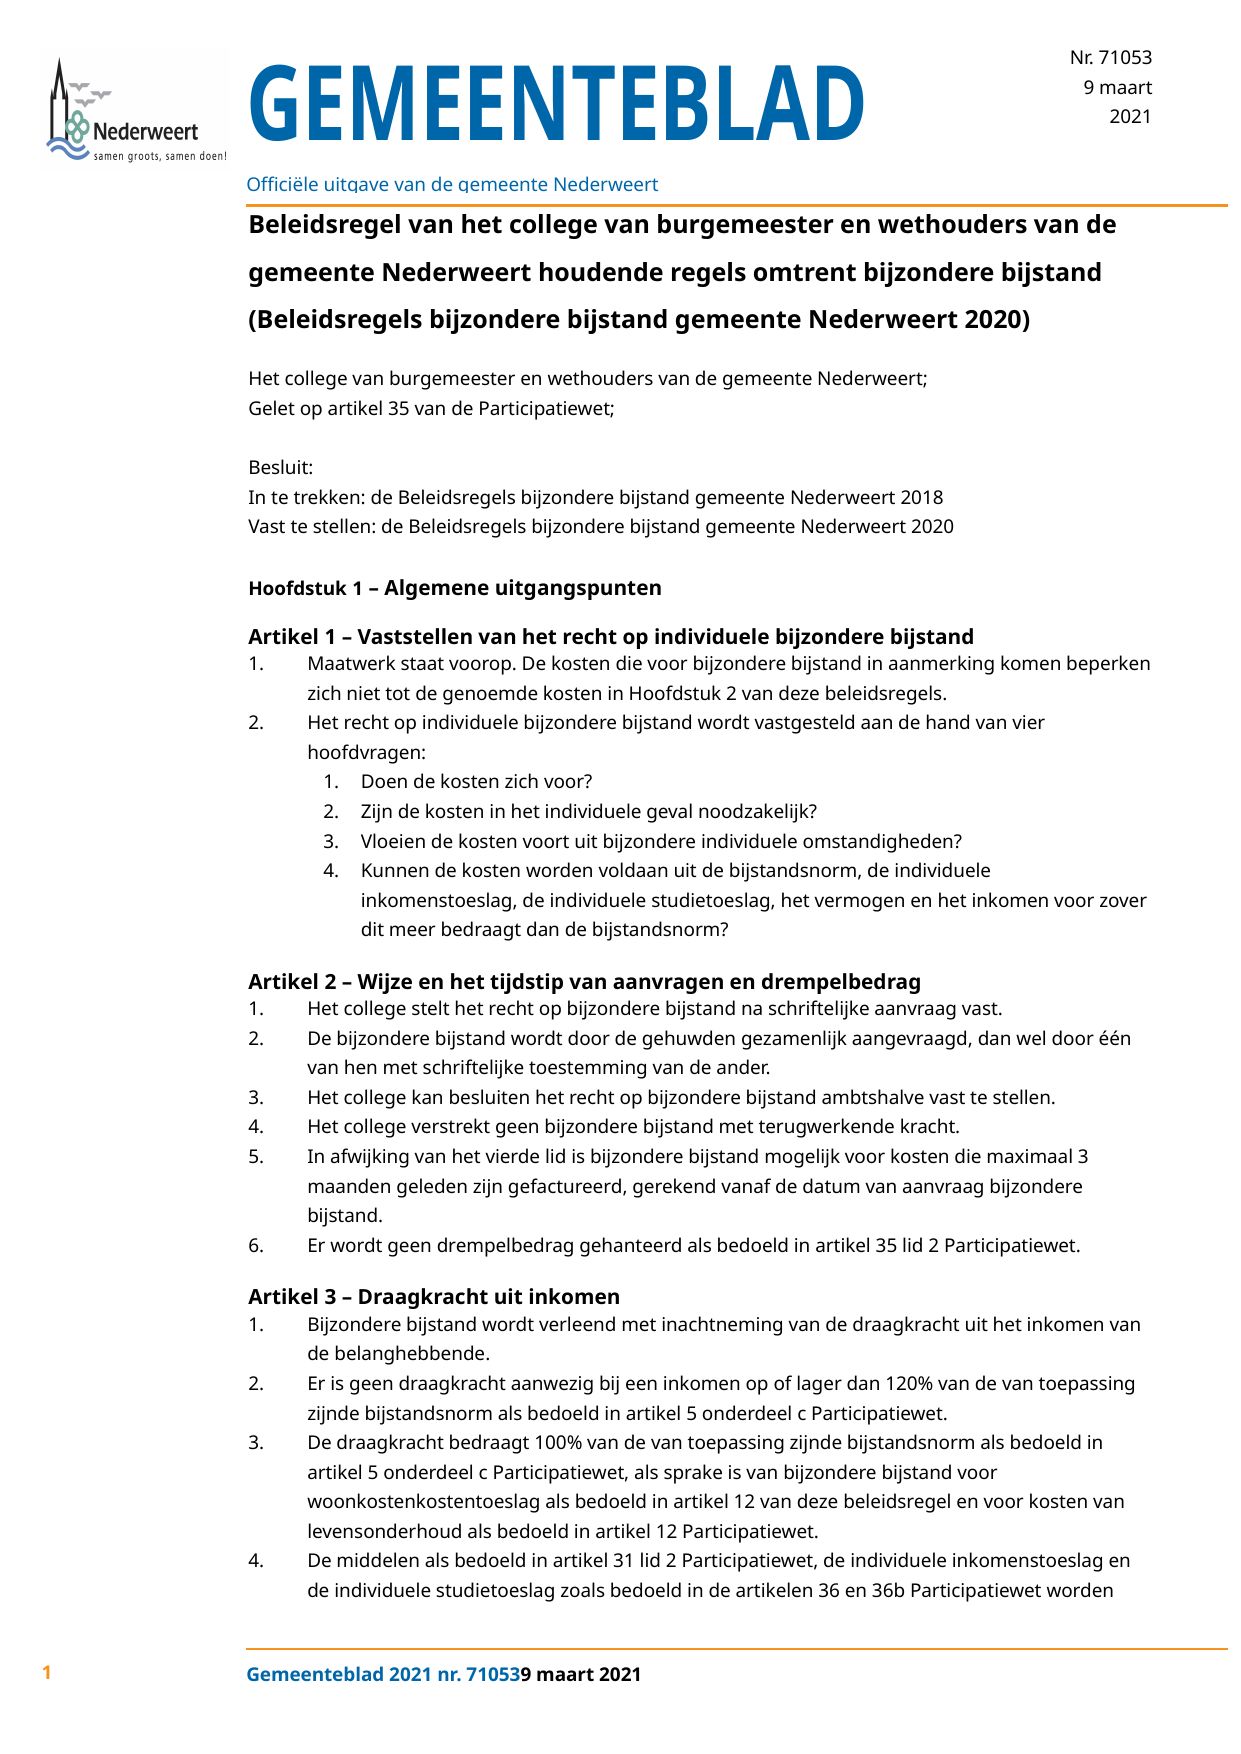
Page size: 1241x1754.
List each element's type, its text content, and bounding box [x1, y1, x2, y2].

list Maatwerk staat voorop. De kosten die voor bijzondere bijstand in aanmerking komen beperken zich niet tot de genoemde kosten in Hoofdstuk 2 van deze beleidsregels. [248, 650, 1152, 706]
list Kunnen de kosten worden voldaan uit de bijstandsnorm, de individuele inkomenstoeslag, de individuele studietoeslag, het vermogen en het inkomen voor zover dit meer bedraagt dan de bijstandsnorm? [323, 857, 1152, 942]
list Het college stelt het recht op bijzondere bijstand na schriftelijke aanvraag vast. [248, 995, 1152, 1021]
text Hoofdstuk 1 – Algemene uitgangspunten [248, 573, 1152, 601]
list Het recht op individuele bijzondere bijstand wordt vastgesteld aan de hand van vier hoofdvragen: [248, 709, 1152, 765]
list Het college kan besluiten het recht op bijzondere bijstand ambtshalve vast te stellen. [248, 1084, 1152, 1110]
list Er is geen draagkracht aanwezig bij een inkomen op of lager dan 120% van de van toepassing zijnde bijstandsnorm als bedoeld in artikel 5 onderdeel c Participatiewet. [248, 1370, 1152, 1425]
list Doen de kosten zich voor? [323, 769, 1152, 794]
text Artikel 2 – Wijze en het tijdstip van aanvragen en drempelbedrag [248, 967, 1152, 995]
picture [41, 47, 231, 172]
list Vloeien de kosten voort uit bijzondere individuele omstandigheden? [323, 828, 1152, 853]
list Het college verstrekt geen bijzondere bijstand met terugwerkende kracht. [248, 1114, 1152, 1139]
list De bijzondere bijstand wordt door de gehuwden gezamenlijk aangevraagd, dan wel door één van hen met schriftelijke toestemming van de ander. [248, 1025, 1152, 1080]
text Gelet op artikel 35 van de Participatiewet; [248, 395, 1152, 421]
text Vast te stellen: de Beleidsregels bijzondere bijstand gemeente Nederweert 2020 [248, 513, 1152, 539]
text Besluit: [248, 454, 1152, 480]
list Er wordt geen drempelbedrag gehanteerd als bedoeld in artikel 35 lid 2 Participatiewet. [248, 1232, 1152, 1258]
list Bijzondere bijstand wordt verleend met inachtneming van de draagkracht uit het inkomen van de belanghebbende. [248, 1311, 1152, 1366]
list De draagkracht bedraagt 100% van de van toepassing zijnde bijstandsnorm als bedoeld in artikel 5 onderdeel c Participatiewet, als sprake is van bijzondere bijstand voor woonkostenkostentoeslag als bedoeld in artikel 12 van deze beleidsregel en voor kosten van levensonderhoud als bedoeld in artikel 12 Participatiewet. [248, 1429, 1152, 1544]
text Artikel 1 – Vaststellen van het recht op individuele bijzondere bijstand [248, 622, 1152, 650]
list De middelen als bedoeld in artikel 31 lid 2 Participatiewet, de individuele inkomenstoeslag en de individuele studietoeslag zoals bedoeld in de artikelen 36 en 36b Participatiewet worden [248, 1548, 1152, 1603]
text In te trekken: de Beleidsregels bijzondere bijstand gemeente Nederweert 2018 [248, 484, 1152, 509]
list Zijn de kosten in het individuele geval noodzakelijk? [323, 798, 1152, 824]
text Artikel 3 – Draagkracht uit inkomen [248, 1282, 1152, 1311]
text Beleidsregel van het college van burgemeester en wethouders van de gemeente Nederweert houdende regels omtrent bijzondere bijstand (Beleidsregels bijzondere bijstand gemeente Nederweert 2020) [248, 207, 1152, 336]
list In afwijking van het vierde lid is bijzondere bijstand mogelijk voor kosten die maximaal 3 maanden geleden zijn gefactureerd, gerekend vanaf de datum van aanvraag bijzondere bijstand. [248, 1143, 1152, 1228]
text Het college van burgemeester en wethouders van de gemeente Nederweert; [248, 366, 1152, 391]
